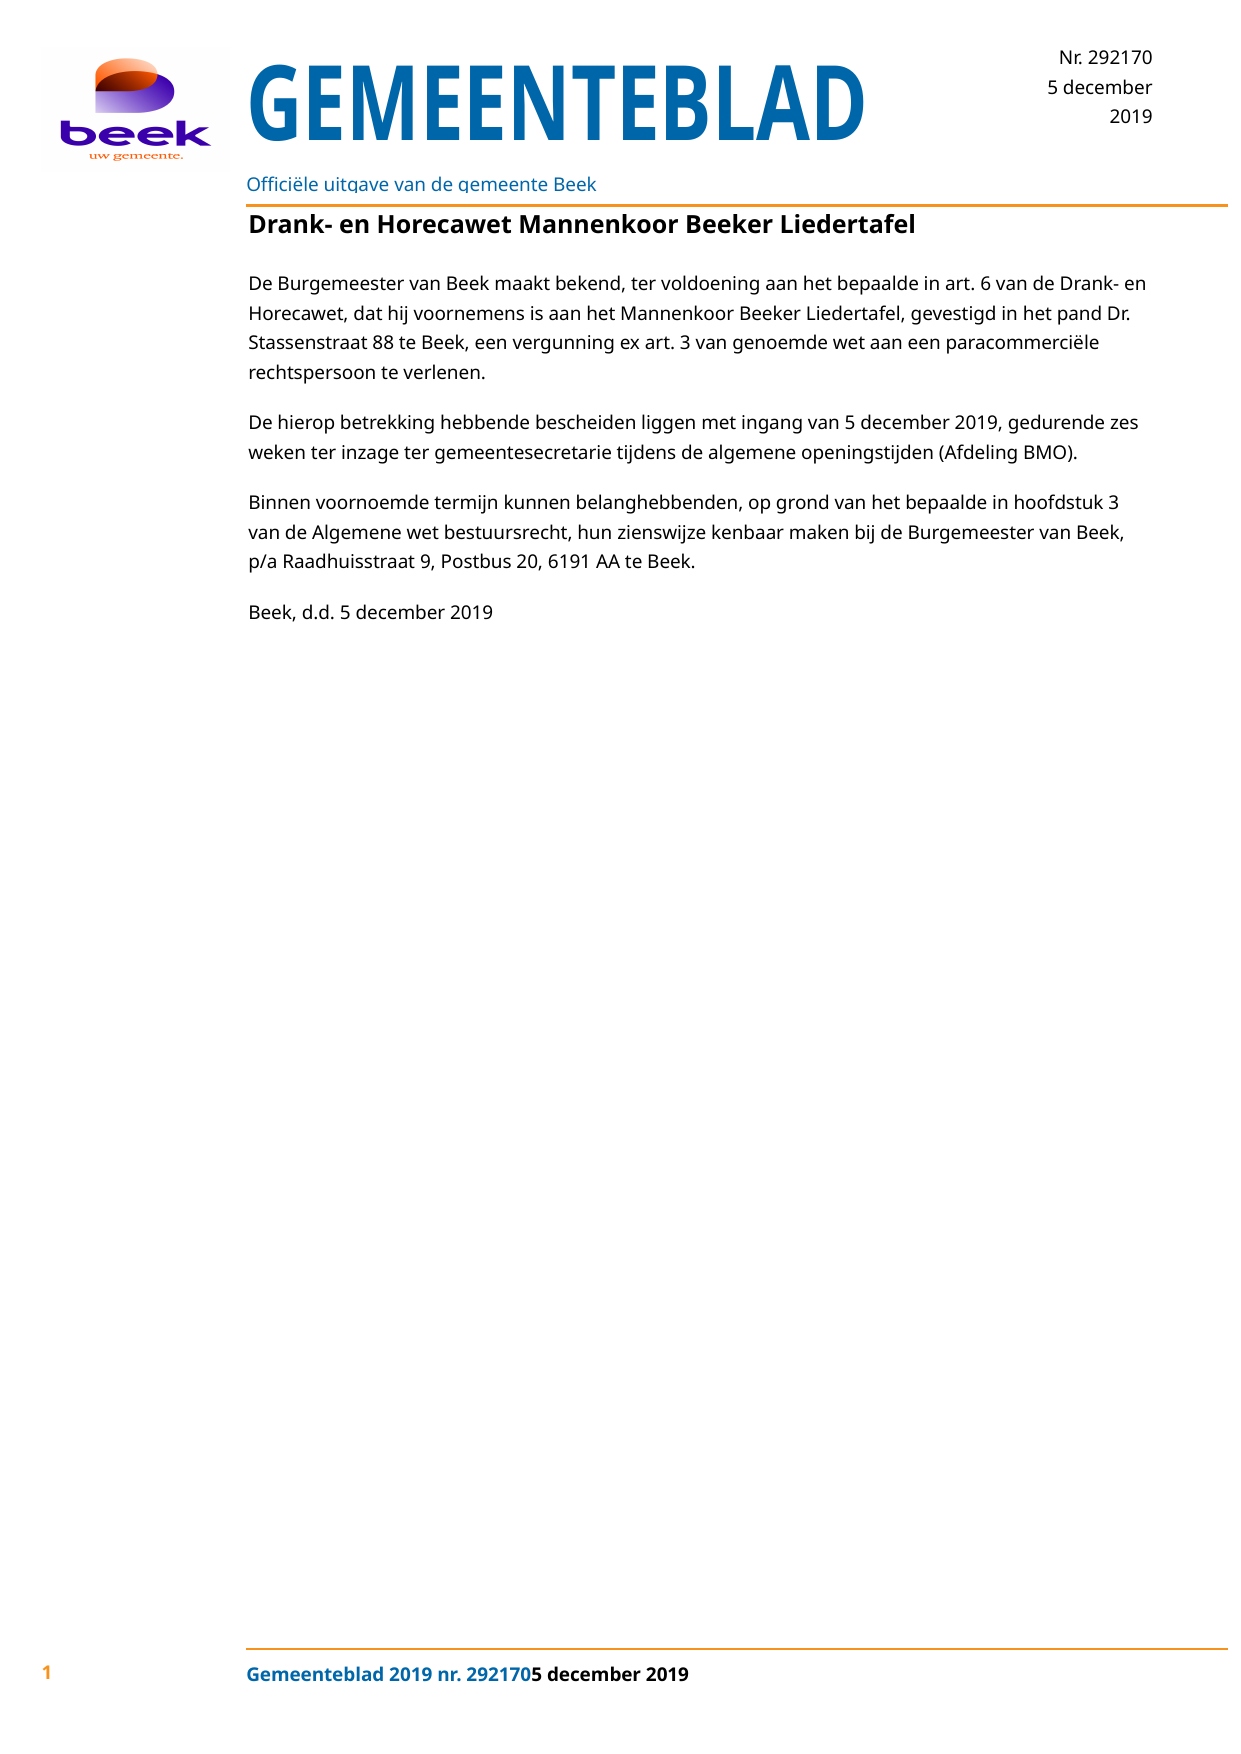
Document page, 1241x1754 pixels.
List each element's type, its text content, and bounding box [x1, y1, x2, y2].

text Binnen voornoemde termijn kunnen belanghebbenden, op grond van het bepaalde in hoofdstuk 3 van de Algemene wet bestuursrecht, hun zienswijze kenbaar maken bij de Burgemeester van Beek, p/a Raadhuisstraat 9, Postbus 20, 6191 AA te Beek. [248, 489, 1152, 574]
text Beek, d.d. 5 december 2019 [248, 599, 1152, 625]
text Drank- en Horecawet Mannenkoor Beeker Liedertafel [248, 207, 1152, 241]
text De Burgemeester van Beek maakt bekend, ter voldoening aan het bepaalde in art. 6 van de Drank- en Horecawet, dat hij voornemens is aan het Mannenkoor Beeker Liedertafel, gevestigd in het pand Dr. Stassenstraat 88 te Beek, een vergunning ex art. 3 van genoemde wet aan een paracommerciële rechtspersoon te verlenen. [248, 270, 1152, 385]
text De hierop betrekking hebbende bescheiden liggen met ingang van 5 december 2019, gedurende zes weken ter inzage ter gemeentesecretarie tijdens de algemene openingstijden (Afdeling BMO). [248, 409, 1152, 465]
picture [41, 47, 231, 172]
